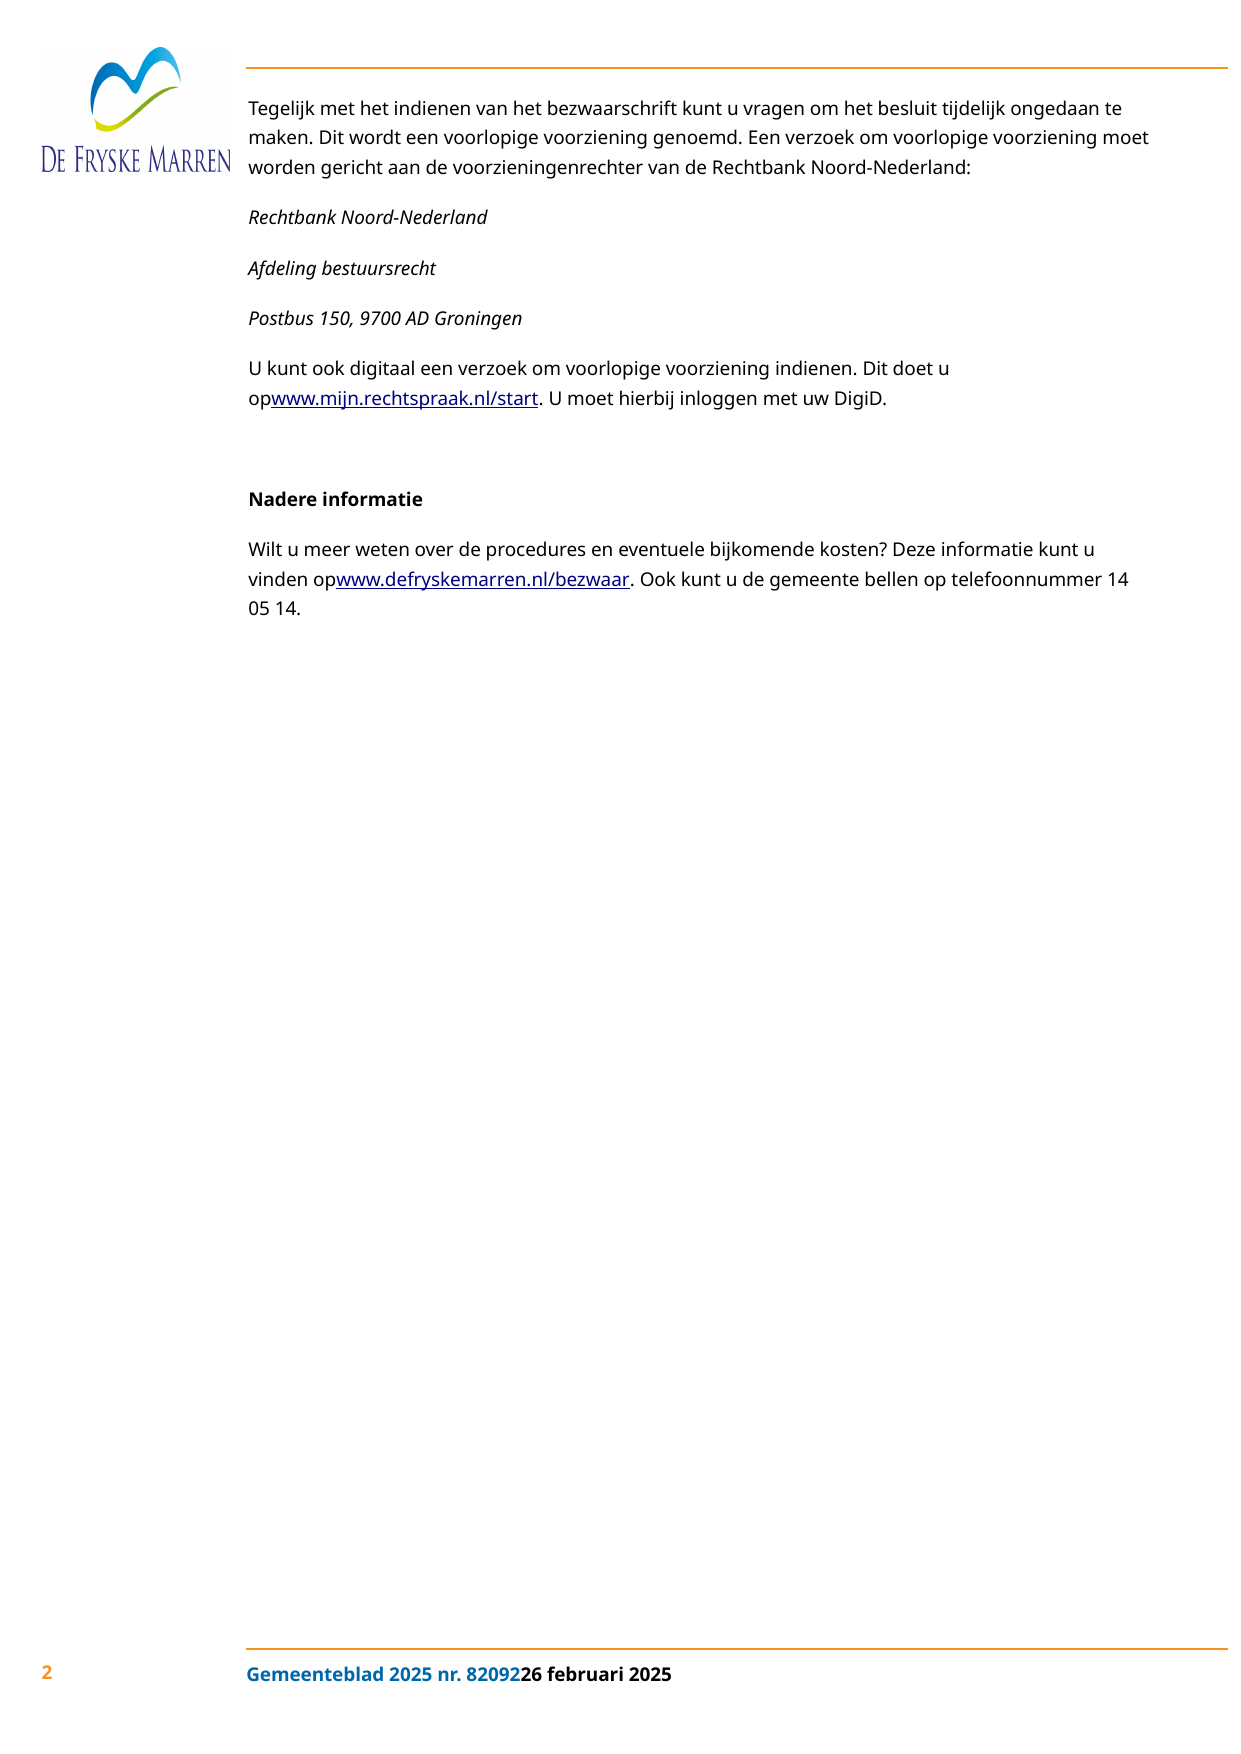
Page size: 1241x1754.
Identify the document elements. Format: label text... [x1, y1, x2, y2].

text Wilt u meer weten over de procedures en eventuele bijkomende kosten? Deze informatie kunt u vinden opwww.defryskemarren.nl/bezwaar. Ook kunt u de gemeente bellen op telefoonnummer 14 05 14. [248, 536, 1152, 621]
picture [41, 47, 231, 172]
text Rechtbank Noord-Nederland [248, 204, 1152, 230]
text Nadere informatie [248, 486, 1152, 512]
text Postbus 150, 9700 AD Groningen [248, 305, 1152, 331]
text Afdeling bestuursrecht [248, 255, 1152, 281]
text U kunt ook digitaal een verzoek om voorlopige voorziening indienen. Dit doet u opwww.mijn.rechtspraak.nl/start. U moet hierbij inloggen met uw DigiD. [248, 356, 1152, 411]
text Tegelijk met het indienen van het bezwaarschrift kunt u vragen om het besluit tijdelijk ongedaan te maken. Dit wordt een voorlopige voorziening genoemd. Een verzoek om voorlopige voorziening moet worden gericht aan de voorzieningenrechter van de Rechtbank Noord-Nederland: [248, 95, 1152, 180]
